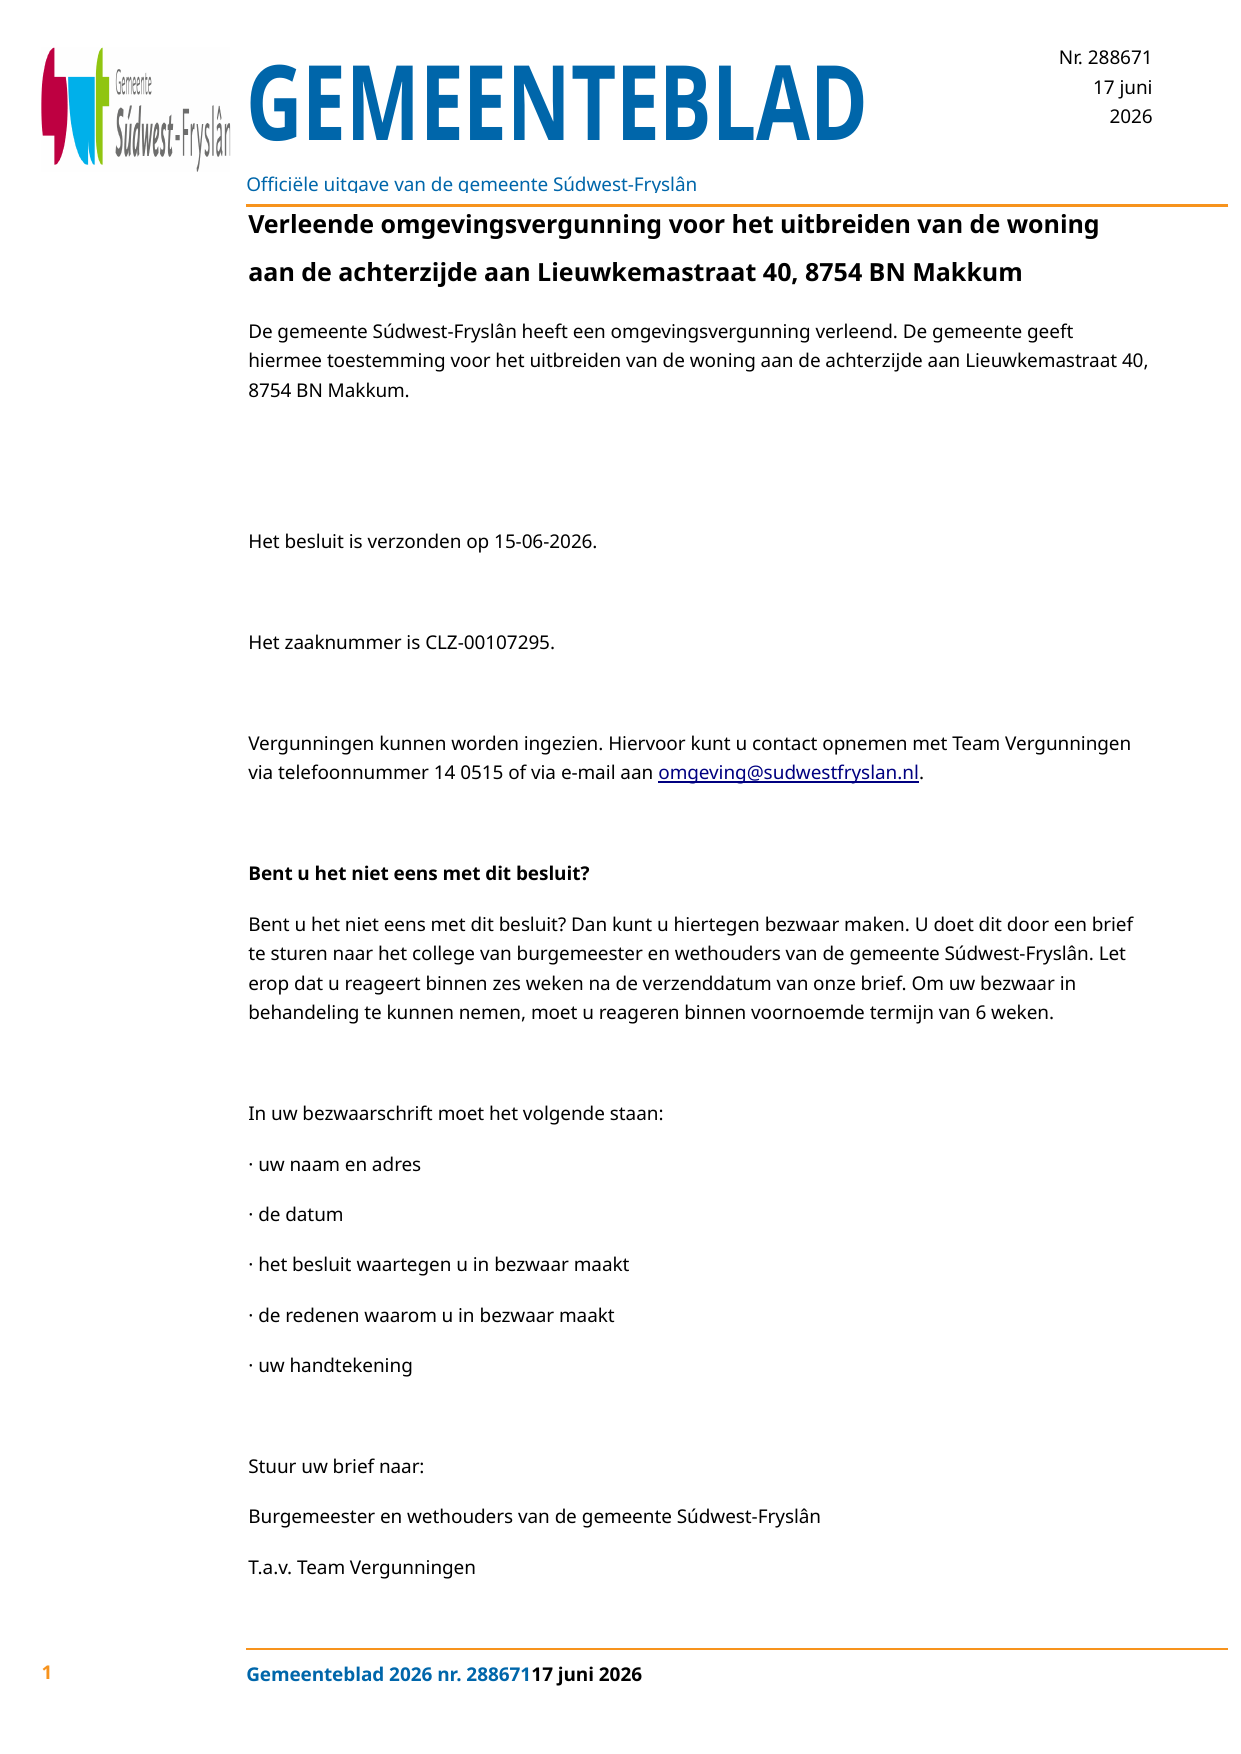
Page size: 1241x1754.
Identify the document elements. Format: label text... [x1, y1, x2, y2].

text Vergunningen kunnen worden ingezien. Hiervoor kunt u contact opnemen met Team Vergunningen via telefoonnummer 14 0515 of via e-mail aan omgeving@sudwestfryslan.nl. [248, 730, 1152, 785]
text Stuur uw brief naar: [248, 1453, 1152, 1479]
text Bent u het niet eens met dit besluit? [248, 860, 1152, 886]
text Bent u het niet eens met dit besluit? Dan kunt u hiertegen bezwaar maken. U doet dit door een brief te sturen naar het college van burgemeester en wethouders van de gemeente Súdwest-Fryslân. Let erop dat u reageert binnen zes weken na de verzenddatum van onze brief. Om uw bezwaar in behandeling te kunnen nemen, moet u reageren binnen voornoemde termijn van 6 weken. [248, 911, 1152, 1025]
text Het besluit is verzonden op 15-06-2026. [248, 528, 1152, 554]
text Verleende omgevingsvergunning voor het uitbreiden van de woning aan de achterzijde aan Lieuwkemastraat 40, 8754 BN Makkum [248, 207, 1152, 288]
text Burgemeester en wethouders van de gemeente Súdwest-Fryslân [248, 1504, 1152, 1529]
text In uw bezwaarschrift moet het volgende staan: [248, 1100, 1152, 1126]
text T.a.v. Team Vergunningen [248, 1554, 1152, 1580]
text · het besluit waartegen u in bezwaar maakt [248, 1252, 1152, 1277]
text · de datum [248, 1201, 1152, 1227]
picture [41, 47, 231, 172]
text Het zaaknummer is CLZ-00107295. [248, 629, 1152, 655]
text · uw handtekening [248, 1352, 1152, 1378]
text · de redenen waarom u in bezwaar maakt [248, 1302, 1152, 1328]
text De gemeente Súdwest-Fryslân heeft een omgevingsvergunning verleend. De gemeente geeft hiermee toestemming voor het uitbreiden van de woning aan de achterzijde aan Lieuwkemastraat 40, 8754 BN Makkum. [248, 318, 1152, 403]
text · uw naam en adres [248, 1151, 1152, 1177]
